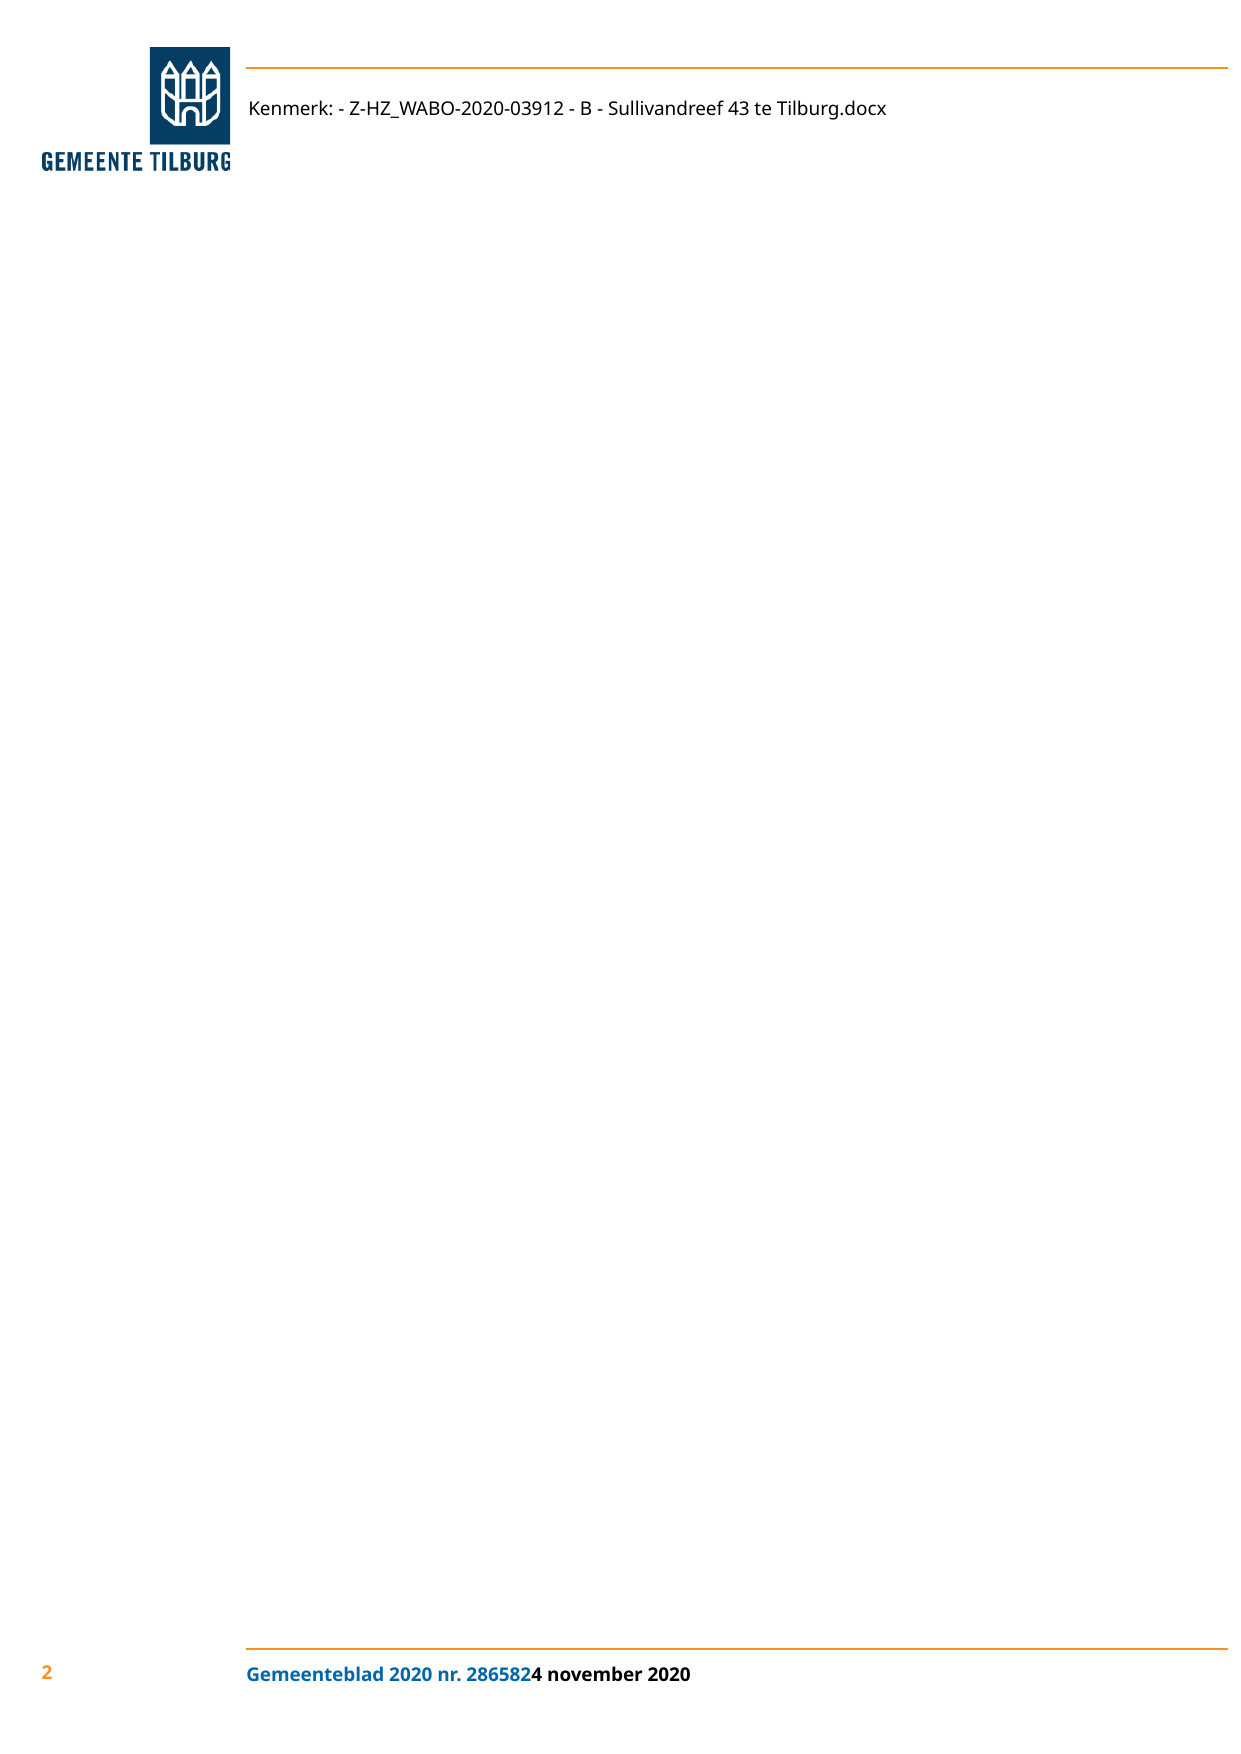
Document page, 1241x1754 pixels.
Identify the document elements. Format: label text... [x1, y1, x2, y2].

text Kenmerk: - Z-HZ_WABO-2020-03912 - B - Sullivandreef 43 te Tilburg.docx [248, 95, 1152, 121]
picture [41, 47, 231, 172]
